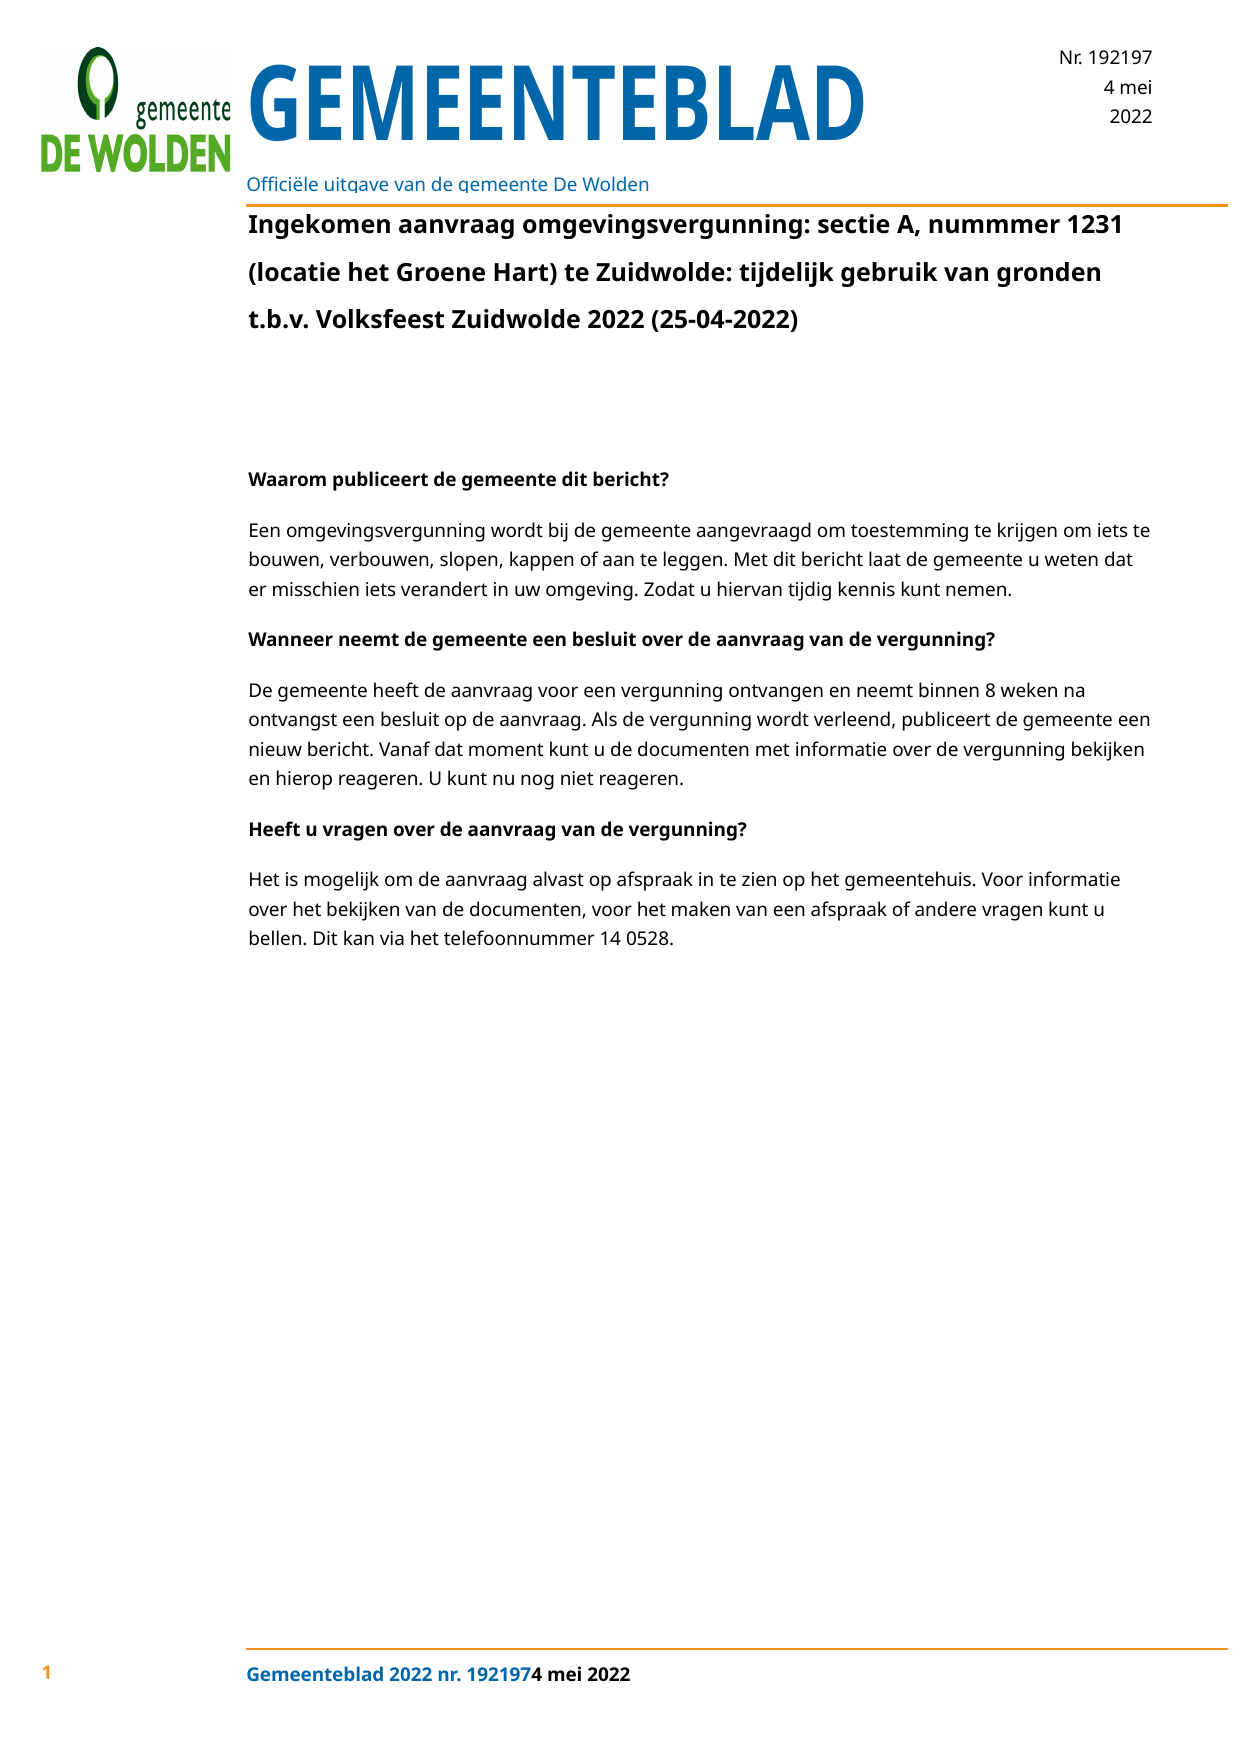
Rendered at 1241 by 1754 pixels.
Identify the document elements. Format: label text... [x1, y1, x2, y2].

text Een omgevingsvergunning wordt bij de gemeente aangevraagd om toestemming te krijgen om iets te bouwen, verbouwen, slopen, kappen of aan te leggen. Met dit bericht laat de gemeente u weten dat er misschien iets verandert in uw omgeving. Zodat u hiervan tijdig kennis kunt nemen. [248, 517, 1152, 602]
text Het is mogelijk om de aanvraag alvast op afspraak in te zien op het gemeentehuis. Voor informatie over het bekijken van de documenten, voor het maken van een afspraak of andere vragen kunt u bellen. Dit kan via het telefoonnummer 14 0528. [248, 866, 1152, 951]
text De gemeente heeft de aanvraag voor een vergunning ontvangen en neemt binnen 8 weken na ontvangst een besluit op de aanvraag. Als de vergunning wordt verleend, publiceert de gemeente een nieuw bericht. Vanaf dat moment kunt u de documenten met informatie over de vergunning bekijken en hierop reageren. U kunt nu nog niet reageren. [248, 677, 1152, 791]
picture [41, 47, 231, 172]
text Ingekomen aanvraag omgevingsvergunning: sectie A, nummmer 1231 (locatie het Groene Hart) te Zuidwolde: tijdelijk gebruik van gronden t.b.v. Volksfeest Zuidwolde 2022 (25-04-2022) [248, 207, 1152, 336]
text Waarom publiceert de gemeente dit bericht? [248, 466, 1152, 492]
text Wanneer neemt de gemeente een besluit over de aanvraag van de vergunning? [248, 626, 1152, 652]
text Heeft u vragen over de aanvraag van de vergunning? [248, 816, 1152, 842]
